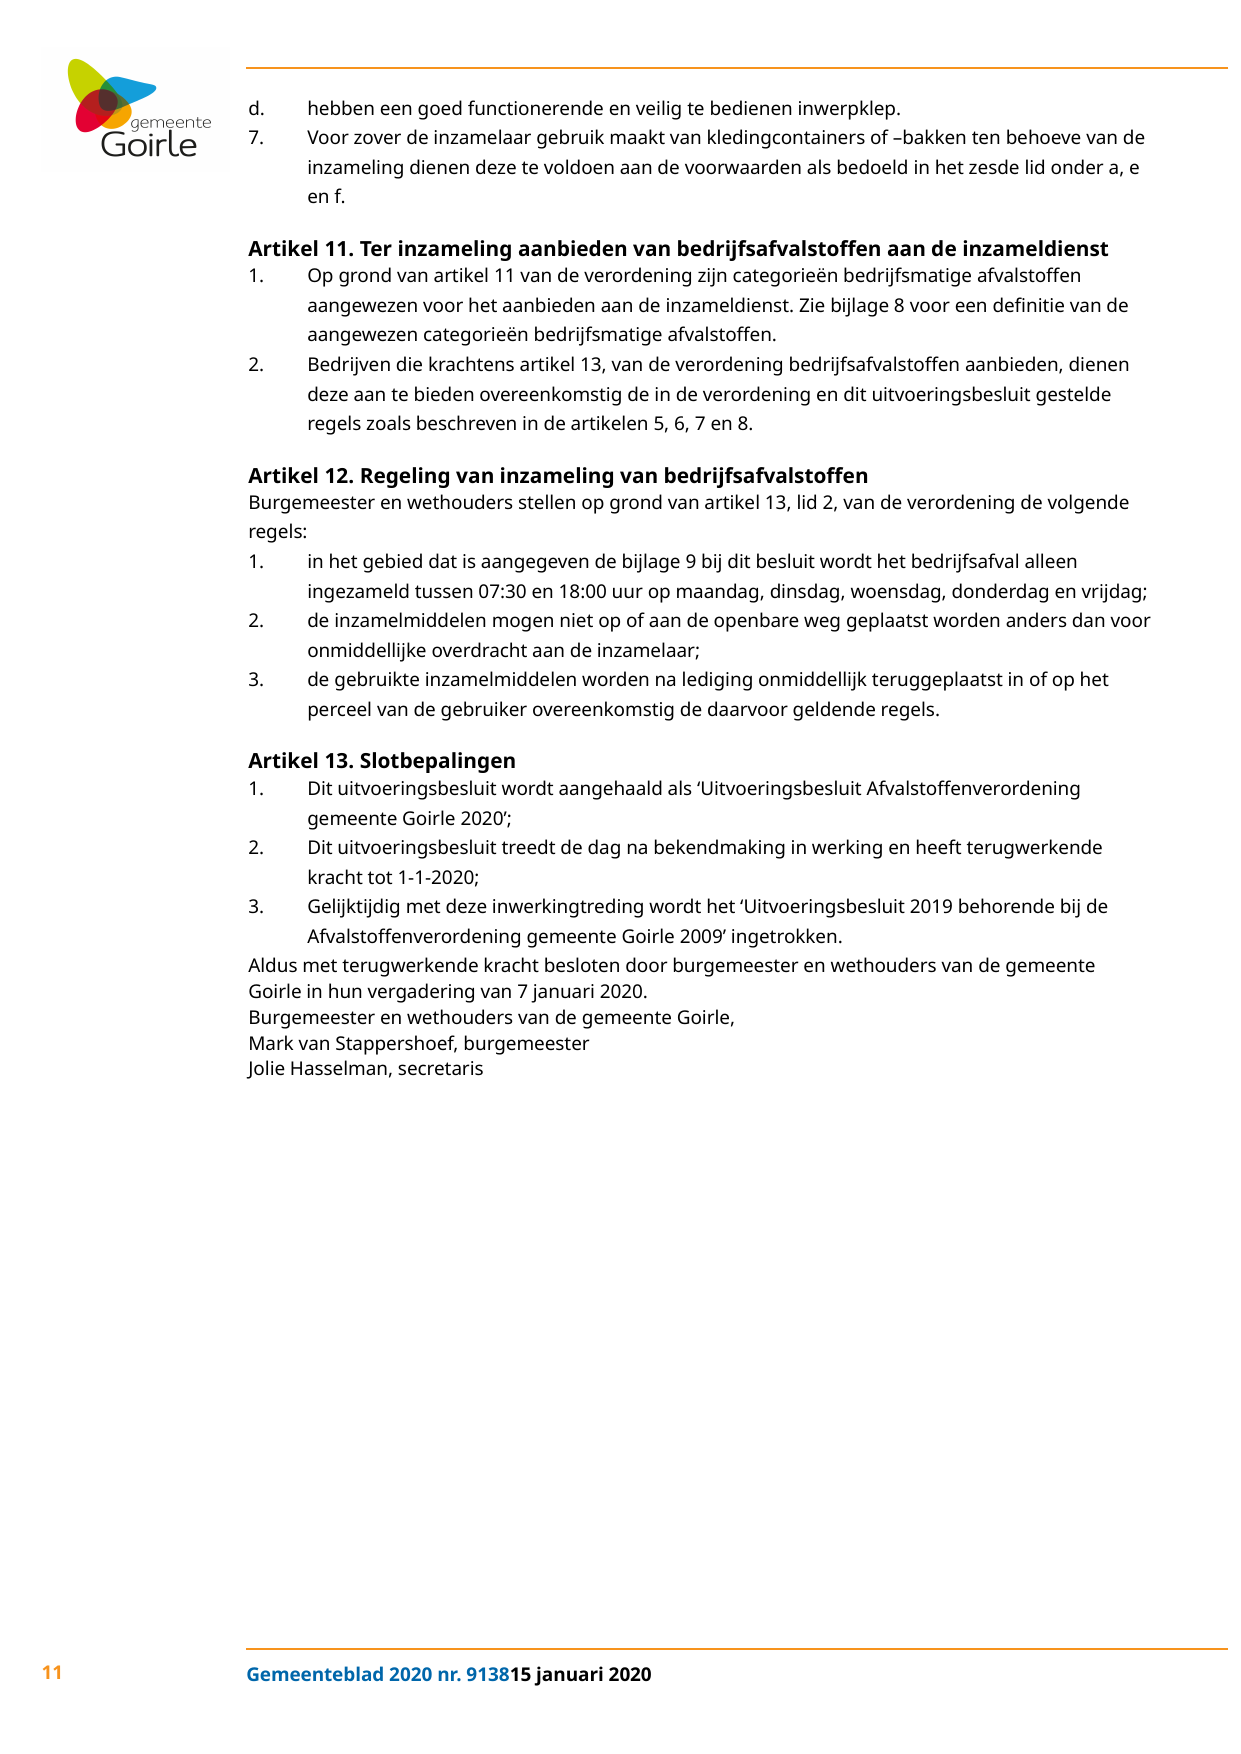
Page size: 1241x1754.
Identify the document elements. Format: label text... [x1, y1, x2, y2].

text Mark van Stappershoef, burgemeester [248, 1030, 1152, 1056]
list de gebruikte inzamelmiddelen worden na lediging onmiddellijk teruggeplaatst in of op het perceel van de gebruiker overeenkomstig de daarvoor geldende regels. [248, 667, 1152, 722]
text Artikel 13. Slotbepalingen [248, 747, 1152, 775]
list Dit uitvoeringsbesluit wordt aangehaald als ‘Uitvoeringsbesluit Afvalstoffenverordening gemeente Goirle 2020’; [248, 775, 1152, 830]
list Dit uitvoeringsbesluit treedt de dag na bekendmaking in werking en heeft terugwerkende kracht tot 1-1-2020; [248, 834, 1152, 889]
text Burgemeester en wethouders stellen op grond van artikel 13, lid 2, van de verordening de volgende regels: [248, 489, 1152, 544]
text Jolie Hasselman, secretaris [248, 1056, 1152, 1081]
text Aldus met terugwerkende kracht besloten door burgemeester en wethouders van de gemeente Goirle in hun vergadering van 7 januari 2020. [248, 953, 1152, 1004]
list Bedrijven die krachtens artikel 13, van de verordening bedrijfsafvalstoffen aanbieden, dienen deze aan te bieden overeenkomstig de in de verordening en dit uitvoeringsbesluit gestelde regels zoals beschreven in de artikelen 5, 6, 7 en 8. [248, 351, 1152, 436]
list hebben een goed functionerende en veilig te bedienen inwerpklep. [248, 95, 1152, 121]
text Artikel 12. Regeling van inzameling van bedrijfsafvalstoffen [248, 461, 1152, 489]
list Gelijktijdig met deze inwerkingtreding wordt het ‘Uitvoeringsbesluit 2019 behorende bij de Afvalstoffenverordening gemeente Goirle 2009’ ingetrokken. [248, 893, 1152, 949]
list Voor zover de inzamelaar gebruik maakt van kledingcontainers of –bakken ten behoeve van de inzameling dienen deze te voldoen aan de voorwaarden als bedoeld in het zesde lid onder a, e en f. [248, 124, 1152, 209]
text Burgemeester en wethouders van de gemeente Goirle, [248, 1004, 1152, 1030]
list in het gebied dat is aangegeven de bijlage 9 bij dit besluit wordt het bedrijfsafval alleen ingezameld tussen 07:30 en 18:00 uur op maandag, dinsdag, woensdag, donderdag en vrijdag; [248, 548, 1152, 604]
picture [41, 47, 231, 172]
list Op grond van artikel 11 van de verordening zijn categorieën bedrijfsmatige afvalstoffen aangewezen voor het aanbieden aan de inzameldienst. Zie bijlage 8 voor een definitie van de aangewezen categorieën bedrijfsmatige afvalstoffen. [248, 262, 1152, 347]
text Artikel 11. Ter inzameling aanbieden van bedrijfsafvalstoffen aan de inzameldienst [248, 234, 1152, 262]
list de inzamelmiddelen mogen niet op of aan de openbare weg geplaatst worden anders dan voor onmiddellijke overdracht aan de inzamelaar; [248, 607, 1152, 663]
